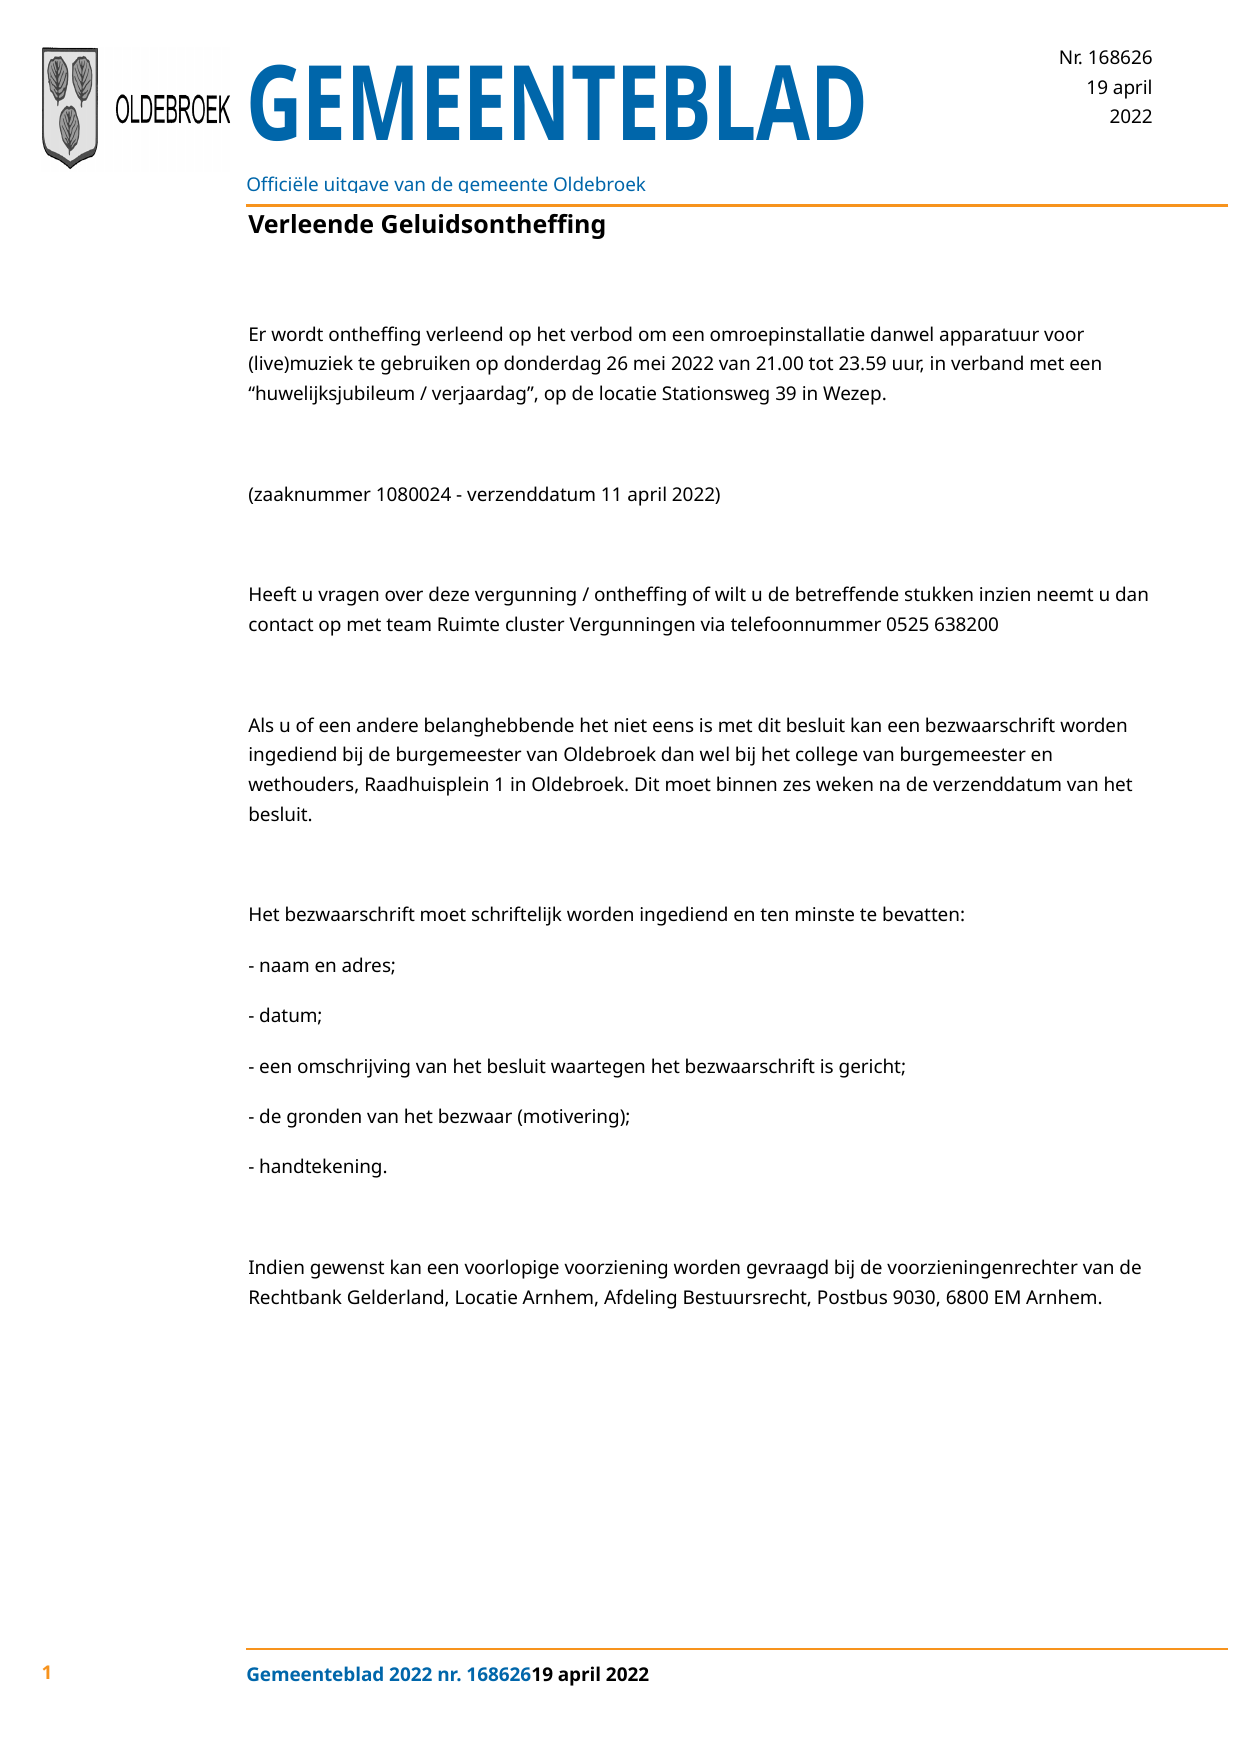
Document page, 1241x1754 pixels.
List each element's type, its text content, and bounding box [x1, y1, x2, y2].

picture [41, 47, 231, 172]
text Indien gewenst kan een voorlopige voorziening worden gevraagd bij de voorzieningenrechter van de Rechtbank Gelderland, Locatie Arnhem, Afdeling Bestuursrecht, Postbus 9030, 6800 EM Arnhem. [248, 1254, 1152, 1310]
text - een omschrijving van het besluit waartegen het bezwaarschrift is gericht; [248, 1053, 1152, 1078]
text Heeft u vragen over deze vergunning / ontheffing of wilt u de betreffende stukken inzien neemt u dan contact op met team Ruimte cluster Vergunningen via telefoonnummer 0525 638200 [248, 582, 1152, 637]
text - handtekening. [248, 1154, 1152, 1179]
text - datum; [248, 1002, 1152, 1028]
text - de gronden van het bezwaar (motivering); [248, 1103, 1152, 1129]
text Verleende Geluidsontheffing [248, 207, 1152, 241]
text Het bezwaarschrift moet schriftelijk worden ingediend en ten minste te bevatten: [248, 902, 1152, 927]
text Er wordt ontheffing verleend op het verbod om een omroepinstallatie danwel apparatuur voor (live)muziek te gebruiken op donderdag 26 mei 2022 van 21.00 tot 23.59 uur, in verband met een “huwelijksjubileum / verjaardag”, op de locatie Stationsweg 39 in Wezep. [248, 321, 1152, 406]
text Als u of een andere belanghebbende het niet eens is met dit besluit kan een bezwaarschrift worden ingediend bij de burgemeester van Oldebroek dan wel bij het college van burgemeester en wethouders, Raadhuisplein 1 in Oldebroek. Dit moet binnen zes weken na de verzenddatum van het besluit. [248, 712, 1152, 826]
text - naam en adres; [248, 952, 1152, 978]
text (zaaknummer 1080024 - verzenddatum 11 april 2022) [248, 481, 1152, 506]
